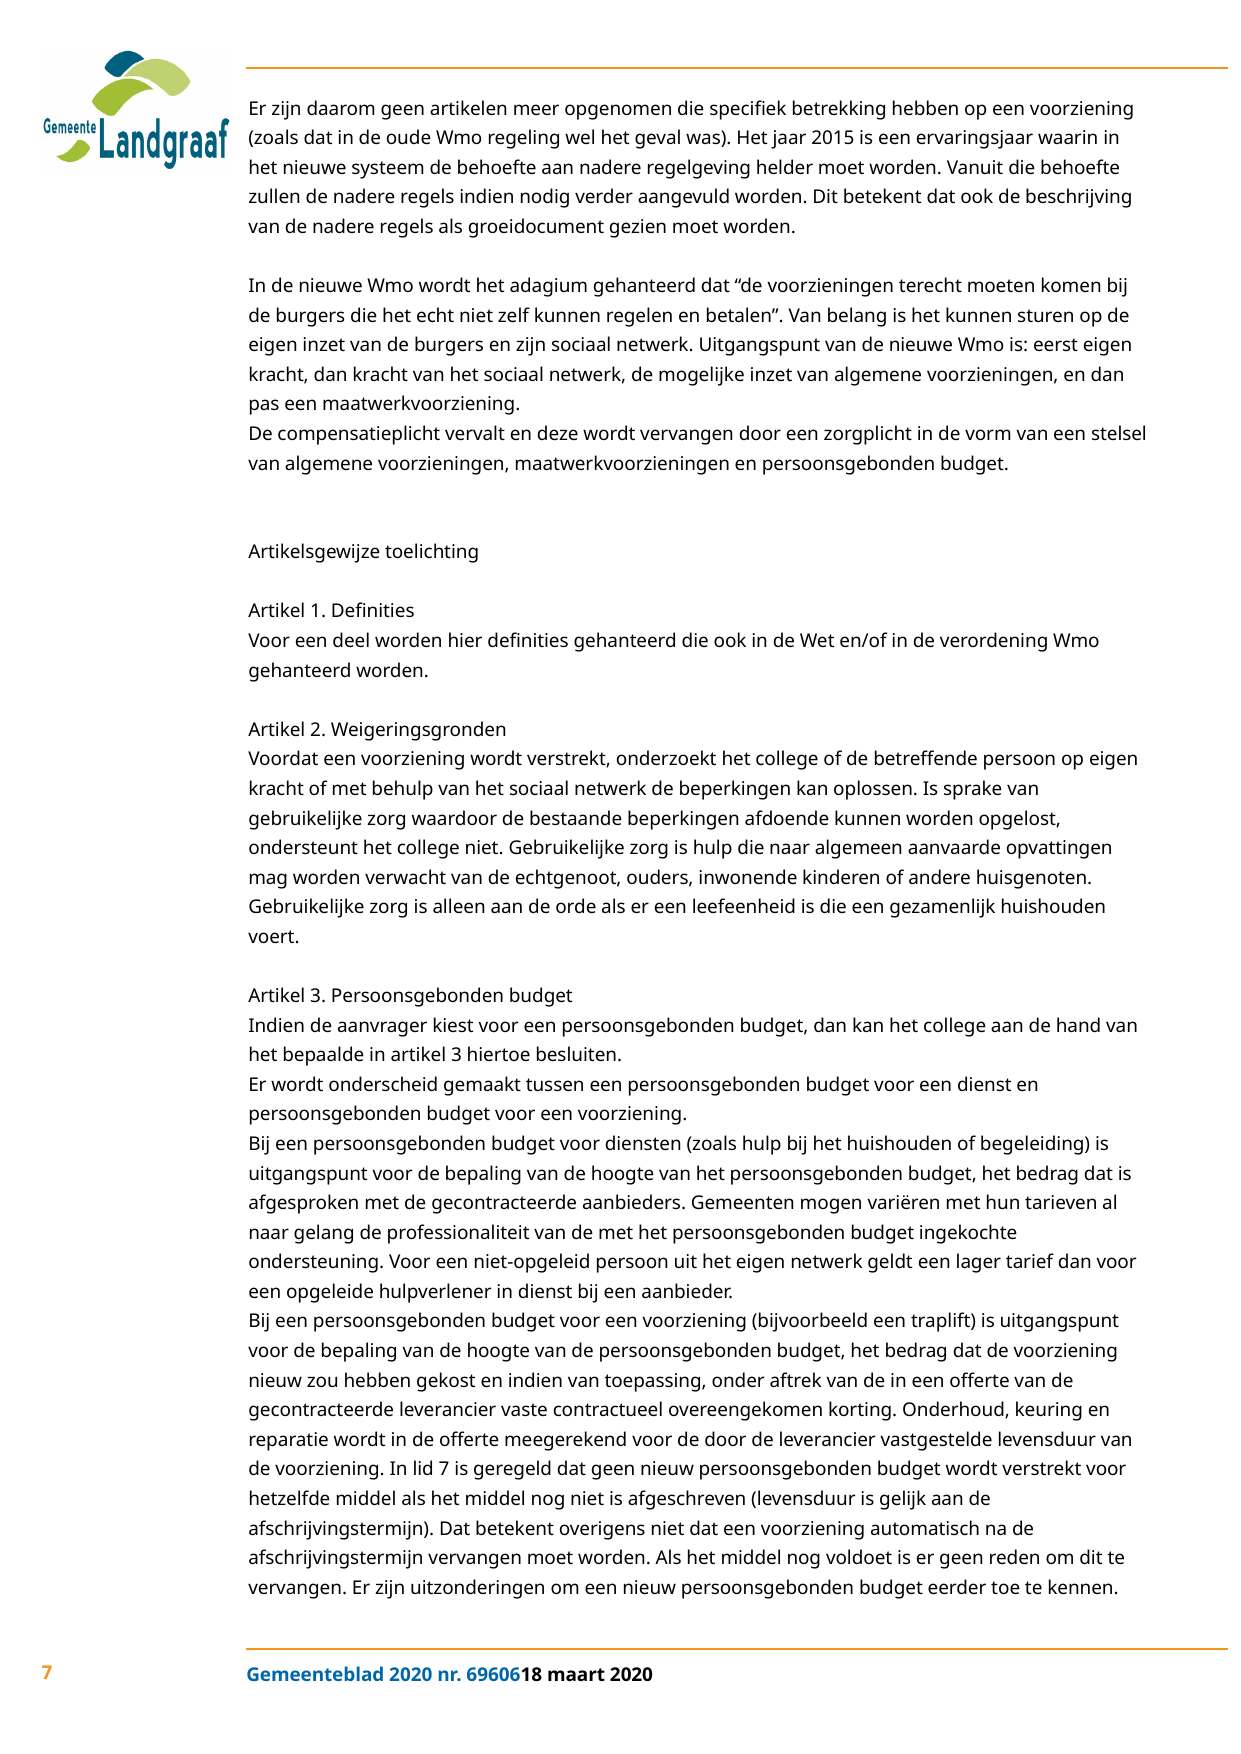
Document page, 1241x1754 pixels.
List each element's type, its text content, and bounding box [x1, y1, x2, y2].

text Voor een deel worden hier definities gehanteerd die ook in de Wet en/of in de verordening Wmo gehanteerd worden. [248, 627, 1152, 683]
text Artikel 1. Definities [248, 598, 1152, 623]
text Artikelsgewijze toelichting [248, 538, 1152, 564]
text In de nieuwe Wmo wordt het adagium gehanteerd dat “de voorzieningen terecht moeten komen bij de burgers die het echt niet zelf kunnen regelen en betalen”. Van belang is het kunnen sturen op de eigen inzet van de burgers en zijn sociaal netwerk. Uitgangspunt van de nieuwe Wmo is: eerst eigen kracht, dan kracht van het sociaal netwerk, de mogelijke inzet van algemene voorzieningen, en dan pas een maatwerkvoorziening. [248, 272, 1152, 416]
text Indien de aanvrager kiest voor een persoonsgebonden budget, dan kan het college aan de hand van het bepaalde in artikel 3 hiertoe besluiten. [248, 1012, 1152, 1067]
text Artikel 3. Persoonsgebonden budget [248, 982, 1152, 1008]
text Er zijn daarom geen artikelen meer opgenomen die specifiek betrekking hebben op een voorziening (zoals dat in de oude Wmo regeling wel het geval was). Het jaar 2015 is een ervaringsjaar waarin in het nieuwe systeem de behoefte aan nadere regelgeving helder moet worden. Vanuit die behoefte zullen de nadere regels indien nodig verder aangevuld worden. Dit betekent dat ook de beschrijving van de nadere regels als groeidocument gezien moet worden. [248, 95, 1152, 239]
text De compensatieplicht vervalt en deze wordt vervangen door een zorgplicht in de vorm van een stelsel van algemene voorzieningen, maatwerkvoorzieningen en persoonsgebonden budget. [248, 420, 1152, 476]
text Bij een persoonsgebonden budget voor diensten (zoals hulp bij het huishouden of begeleiding) is uitgangspunt voor de bepaling van de hoogte van het persoonsgebonden budget, het bedrag dat is afgesproken met de gecontracteerde aanbieders. Gemeenten mogen variëren met hun tarieven al naar gelang de professionaliteit van de met het persoonsgebonden budget ingekochte ondersteuning. Voor een niet-opgeleid persoon uit het eigen netwerk geldt een lager tarief dan voor een opgeleide hulpverlener in dienst bij een aanbieder. [248, 1130, 1152, 1304]
picture [41, 47, 231, 172]
text Bij een persoonsgebonden budget voor een voorziening (bijvoorbeeld een traplift) is uitgangspunt voor de bepaling van de hoogte van de persoonsgebonden budget, het bedrag dat de voorziening nieuw zou hebben gekost en indien van toepassing, onder aftrek van de in een offerte van de gecontracteerde leverancier vaste contractueel overeengekomen korting. Onderhoud, keuring en reparatie wordt in de offerte meegerekend voor de door de leverancier vastgestelde levensduur van de voorziening. In lid 7 is geregeld dat geen nieuw persoonsgebonden budget wordt verstrekt voor hetzelfde middel als het middel nog niet is afgeschreven (levensduur is gelijk aan de afschrijvingstermijn). Dat betekent overigens niet dat een voorziening automatisch na de afschrijvingstermijn vervangen moet worden. Als het middel nog voldoet is er geen reden om dit te vervangen. Er zijn uitzonderingen om een nieuw persoonsgebonden budget eerder toe te kennen. [248, 1308, 1152, 1600]
text Artikel 2. Weigeringsgronden [248, 716, 1152, 742]
text Voordat een voorziening wordt verstrekt, onderzoekt het college of de betreffende persoon op eigen kracht of met behulp van het sociaal netwerk de beperkingen kan oplossen. Is sprake van gebruikelijke zorg waardoor de bestaande beperkingen afdoende kunnen worden opgelost, ondersteunt het college niet. Gebruikelijke zorg is hulp die naar algemeen aanvaarde opvattingen mag worden verwacht van de echtgenoot, ouders, inwonende kinderen of andere huisgenoten. Gebruikelijke zorg is alleen aan de orde als er een leefeenheid is die een gezamenlijk huishouden voert. [248, 746, 1152, 949]
text Er wordt onderscheid gemaakt tussen een persoonsgebonden budget voor een dienst en persoonsgebonden budget voor een voorziening. [248, 1071, 1152, 1126]
